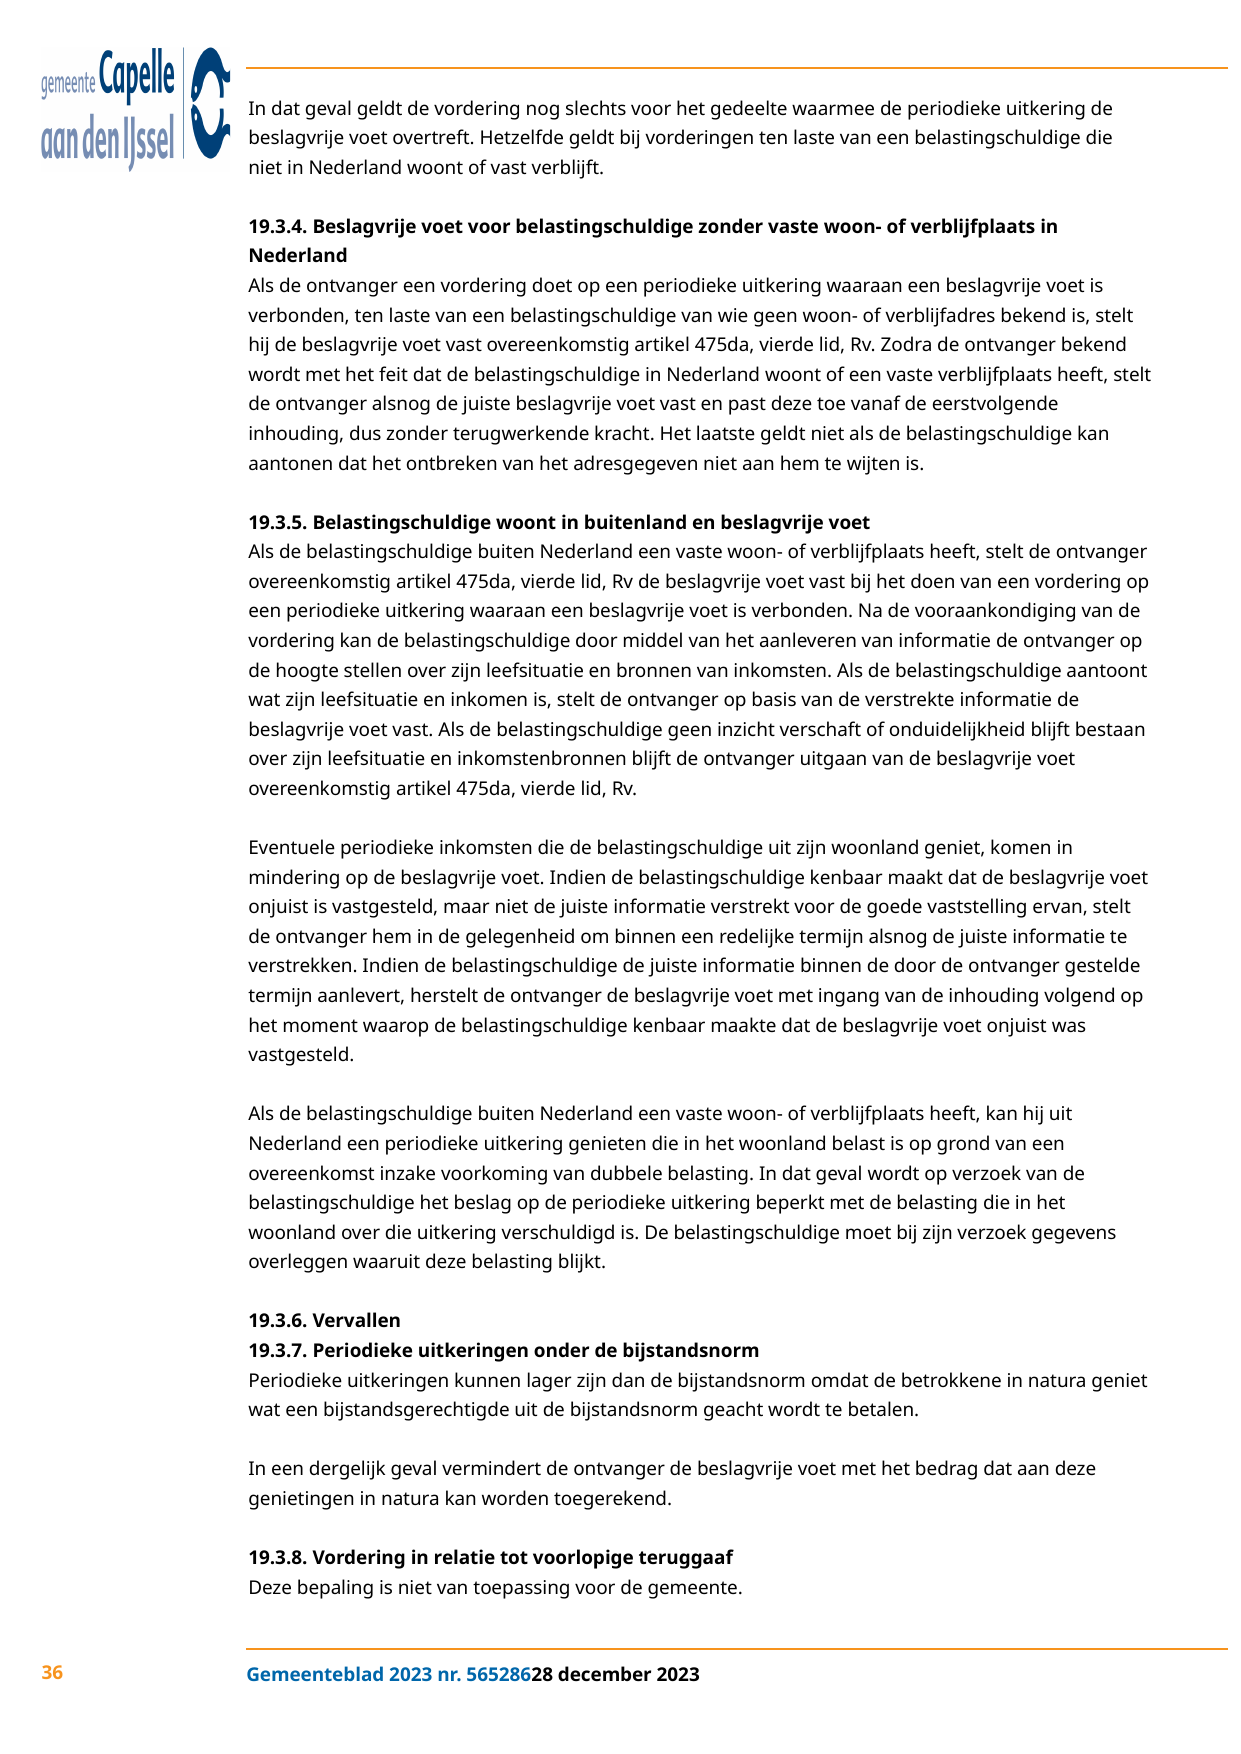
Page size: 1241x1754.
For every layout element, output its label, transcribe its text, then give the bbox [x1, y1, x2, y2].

text Eventuele periodieke inkomsten die de belastingschuldige uit zijn woonland geniet, komen in mindering op de beslagvrije voet. Indien de belastingschuldige kenbaar maakt dat de beslagvrije voet onjuist is vastgesteld, maar niet de juiste informatie verstrekt voor de goede vaststelling ervan, stelt de ontvanger hem in de gelegenheid om binnen een redelijke termijn alsnog de juiste informatie te verstrekken. Indien de belastingschuldige de juiste informatie binnen de door de ontvanger gestelde termijn aanlevert, herstelt de ontvanger de beslagvrije voet met ingang van de inhouding volgend op het moment waarop de belastingschuldige kenbaar maakte dat de beslagvrije voet onjuist was vastgesteld. [248, 834, 1152, 1067]
text Als de belastingschuldige buiten Nederland een vaste woon- of verblijfplaats heeft, stelt de ontvanger overeenkomstig artikel 475da, vierde lid, Rv de beslagvrije voet vast bij het doen van een vordering op een periodieke uitkering waaraan een beslagvrije voet is verbonden. Na de vooraankondiging van de vordering kan de belastingschuldige door middel van het aanleveren van informatie de ontvanger op de hoogte stellen over zijn leefsituatie en bronnen van inkomsten. Als de belastingschuldige aantoont wat zijn leefsituatie en inkomen is, stelt de ontvanger op basis van de verstrekte informatie de beslagvrije voet vast. Als de belastingschuldige geen inzicht verschaft of onduidelijkheid blijft bestaan over zijn leefsituatie en inkomstenbronnen blijft de ontvanger uitgaan van de beslagvrije voet overeenkomstig artikel 475da, vierde lid, Rv. [248, 538, 1152, 801]
text 19.3.7. Periodieke uitkeringen onder de bijstandsnorm [248, 1337, 1152, 1363]
text 19.3.5. Belastingschuldige woont in buitenland en beslagvrije voet [248, 509, 1152, 535]
text 19.3.4. Beslagvrije voet voor belastingschuldige zonder vaste woon- of verblijfplaats in Nederland [248, 213, 1152, 268]
text 19.3.8. Vordering in relatie tot voorlopige teruggaaf [248, 1544, 1152, 1570]
text In dat geval geldt de vordering nog slechts voor het gedeelte waarmee de periodieke uitkering de beslagvrije voet overtreft. Hetzelfde geldt bij vorderingen ten laste van een belastingschuldige die niet in Nederland woont of vast verblijft. [248, 95, 1152, 180]
text Deze bepaling is niet van toepassing voor de gemeente. [248, 1574, 1152, 1600]
picture [41, 47, 231, 172]
text 19.3.6. Vervallen [248, 1308, 1152, 1333]
text Als de belastingschuldige buiten Nederland een vaste woon- of verblijfplaats heeft, kan hij uit Nederland een periodieke uitkering genieten die in het woonland belast is op grond van een overeenkomst inzake voorkoming van dubbele belasting. In dat geval wordt op verzoek van de belastingschuldige het beslag op de periodieke uitkering beperkt met de belasting die in het woonland over die uitkering verschuldigd is. De belastingschuldige moet bij zijn verzoek gegevens overleggen waaruit deze belasting blijkt. [248, 1101, 1152, 1274]
text Als de ontvanger een vordering doet op een periodieke uitkering waaraan een beslagvrije voet is verbonden, ten laste van een belastingschuldige van wie geen woon- of verblijfadres bekend is, stelt hij de beslagvrije voet vast overeenkomstig artikel 475da, vierde lid, Rv. Zodra de ontvanger bekend wordt met het feit dat de belastingschuldige in Nederland woont of een vaste verblijfplaats heeft, stelt de ontvanger alsnog de juiste beslagvrije voet vast en past deze toe vanaf de eerstvolgende inhouding, dus zonder terugwerkende kracht. Het laatste geldt niet als de belastingschuldige kan aantonen dat het ontbreken van het adresgegeven niet aan hem te wijten is. [248, 272, 1152, 476]
text Periodieke uitkeringen kunnen lager zijn dan de bijstandsnorm omdat de betrokkene in natura geniet wat een bijstandsgerechtigde uit de bijstandsnorm geacht wordt te betalen. [248, 1367, 1152, 1422]
text In een dergelijk geval vermindert de ontvanger de beslagvrije voet met het bedrag dat aan deze genietingen in natura kan worden toegerekend. [248, 1456, 1152, 1511]
